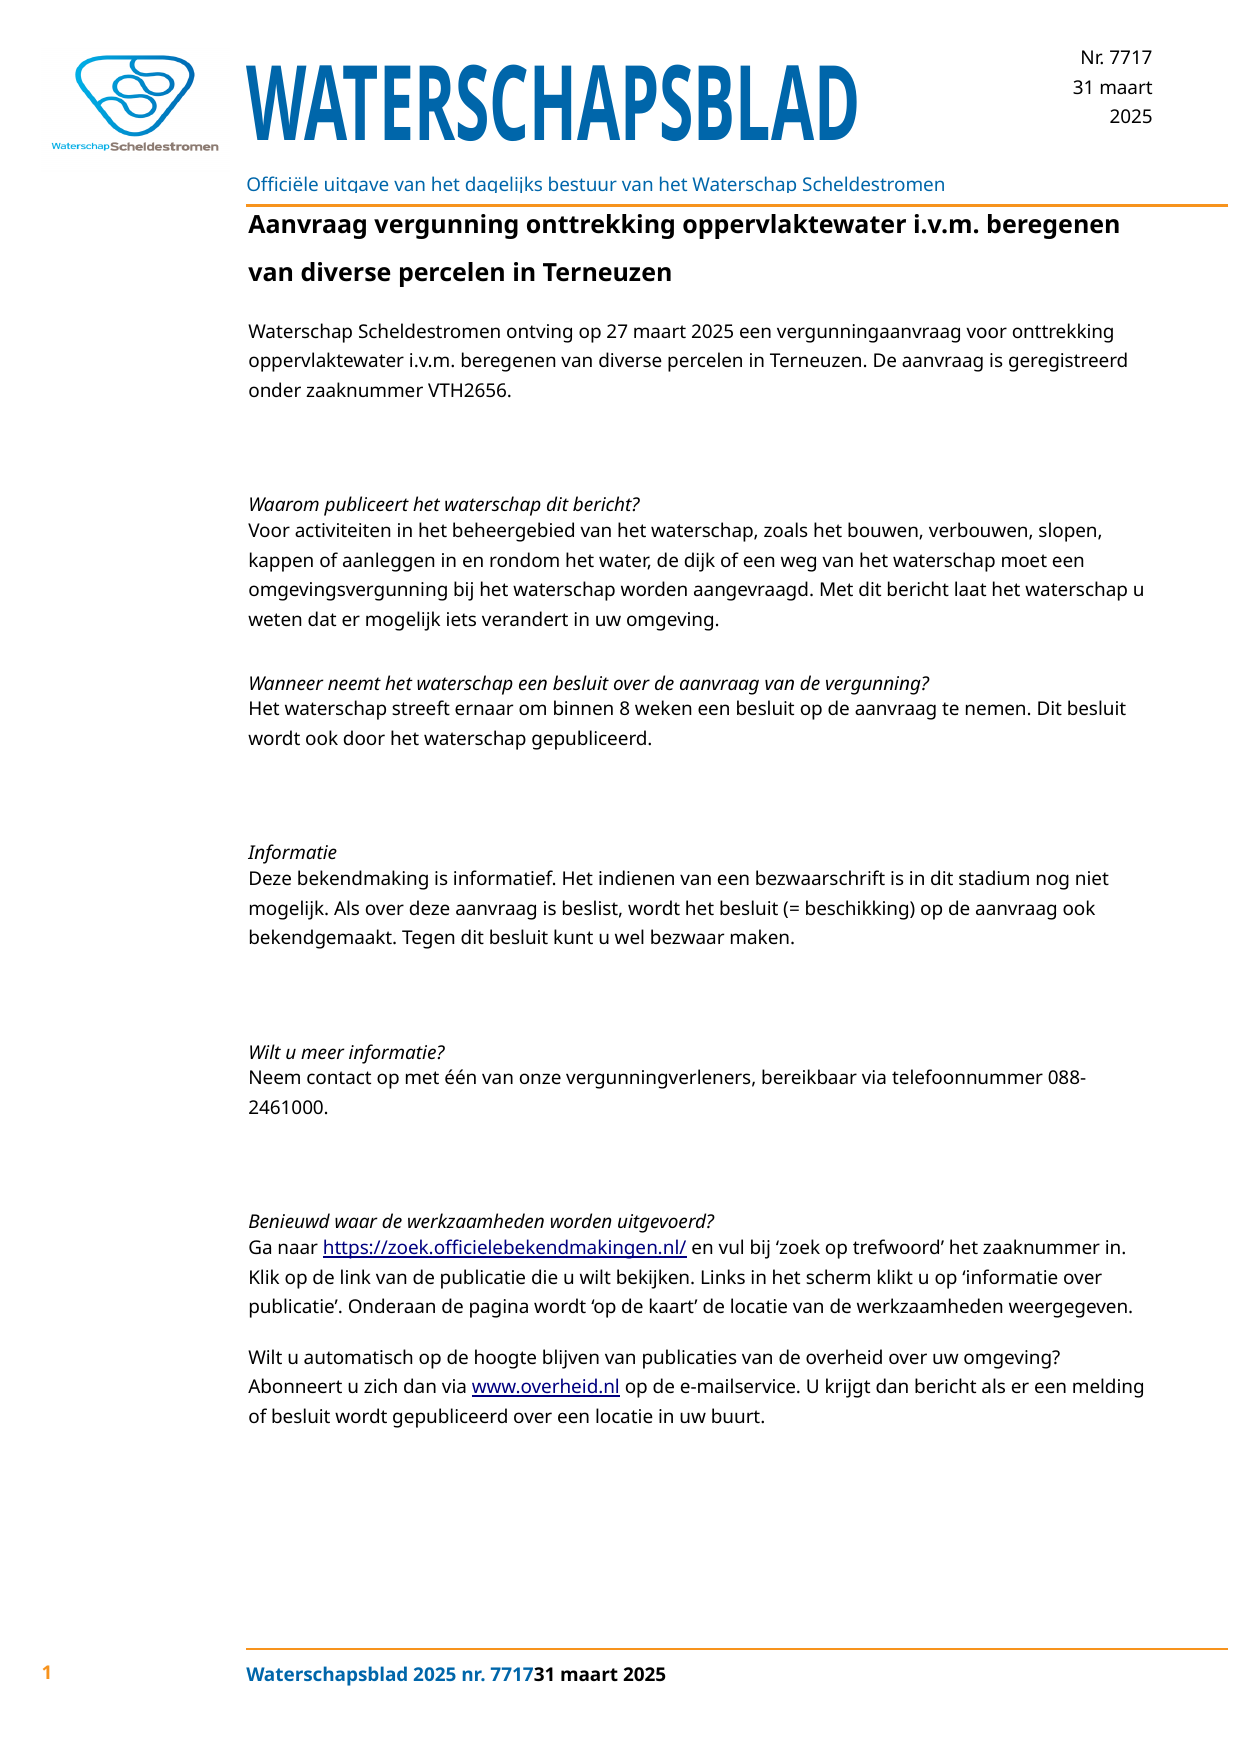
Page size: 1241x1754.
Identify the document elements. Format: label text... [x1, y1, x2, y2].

text Neem contact op met één van onze vergunningverleners, bereikbaar via telefoonnummer 088-2461000. [248, 1064, 1152, 1120]
text Informatie [248, 839, 1152, 865]
text Waarom publiceert het waterschap dit bericht? [248, 491, 1152, 517]
text Het waterschap streeft ernaar om binnen 8 weken een besluit op de aanvraag te nemen. Dit besluit wordt ook door het waterschap gepubliceerd. [248, 696, 1152, 751]
text Voor activiteiten in het beheergebied van het waterschap, zoals het bouwen, verbouwen, slopen, kappen of aanleggen in en rondom het water, de dijk of een weg van het waterschap moet een omgevingsvergunning bij het waterschap worden aangevraagd. Met dit bericht laat het waterschap u weten dat er mogelijk iets verandert in uw omgeving. [248, 517, 1152, 632]
text Aanvraag vergunning onttrekking oppervlaktewater i.v.m. beregenen van diverse percelen in Terneuzen [248, 207, 1152, 288]
text Ga naar https://zoek.officielebekendmakingen.nl/ en vul bij ‘zoek op trefwoord’ het zaaknummer in. Klik op de link van de publicatie die u wilt bekijken. Links in het scherm klikt u op ‘informatie over publicatie’. Onderaan de pagina wordt ‘op de kaart’ de locatie van de werkzaamheden weergegeven. [248, 1234, 1152, 1319]
text Wilt u meer informatie? [248, 1039, 1152, 1064]
text Deze bekendmaking is informatief. Het indienen van een bezwaarschrift is in dit stadium nog niet mogelijk. Als over deze aanvraag is beslist, wordt het besluit (= beschikking) op de aanvraag ook bekendgemaakt. Tegen dit besluit kunt u wel bezwaar maken. [248, 865, 1152, 950]
text Waterschap Scheldestromen ontving op 27 maart 2025 een vergunningaanvraag voor onttrekking oppervlaktewater i.v.m. beregenen van diverse percelen in Terneuzen. De aanvraag is geregistreerd onder zaaknummer VTH2656. [248, 318, 1152, 403]
text Benieuwd waar de werkzaamheden worden uitgevoerd? [248, 1208, 1152, 1234]
text Wanneer neemt het waterschap een besluit over de aanvraag van de vergunning? [248, 670, 1152, 696]
text Wilt u automatisch op de hoogte blijven van publicaties van de overheid over uw omgeving? Abonneert u zich dan via www.overheid.nl op de e-mailservice. U krijgt dan bericht als er een melding of besluit wordt gepubliceerd over een locatie in uw buurt. [248, 1344, 1152, 1429]
picture [41, 47, 231, 172]
